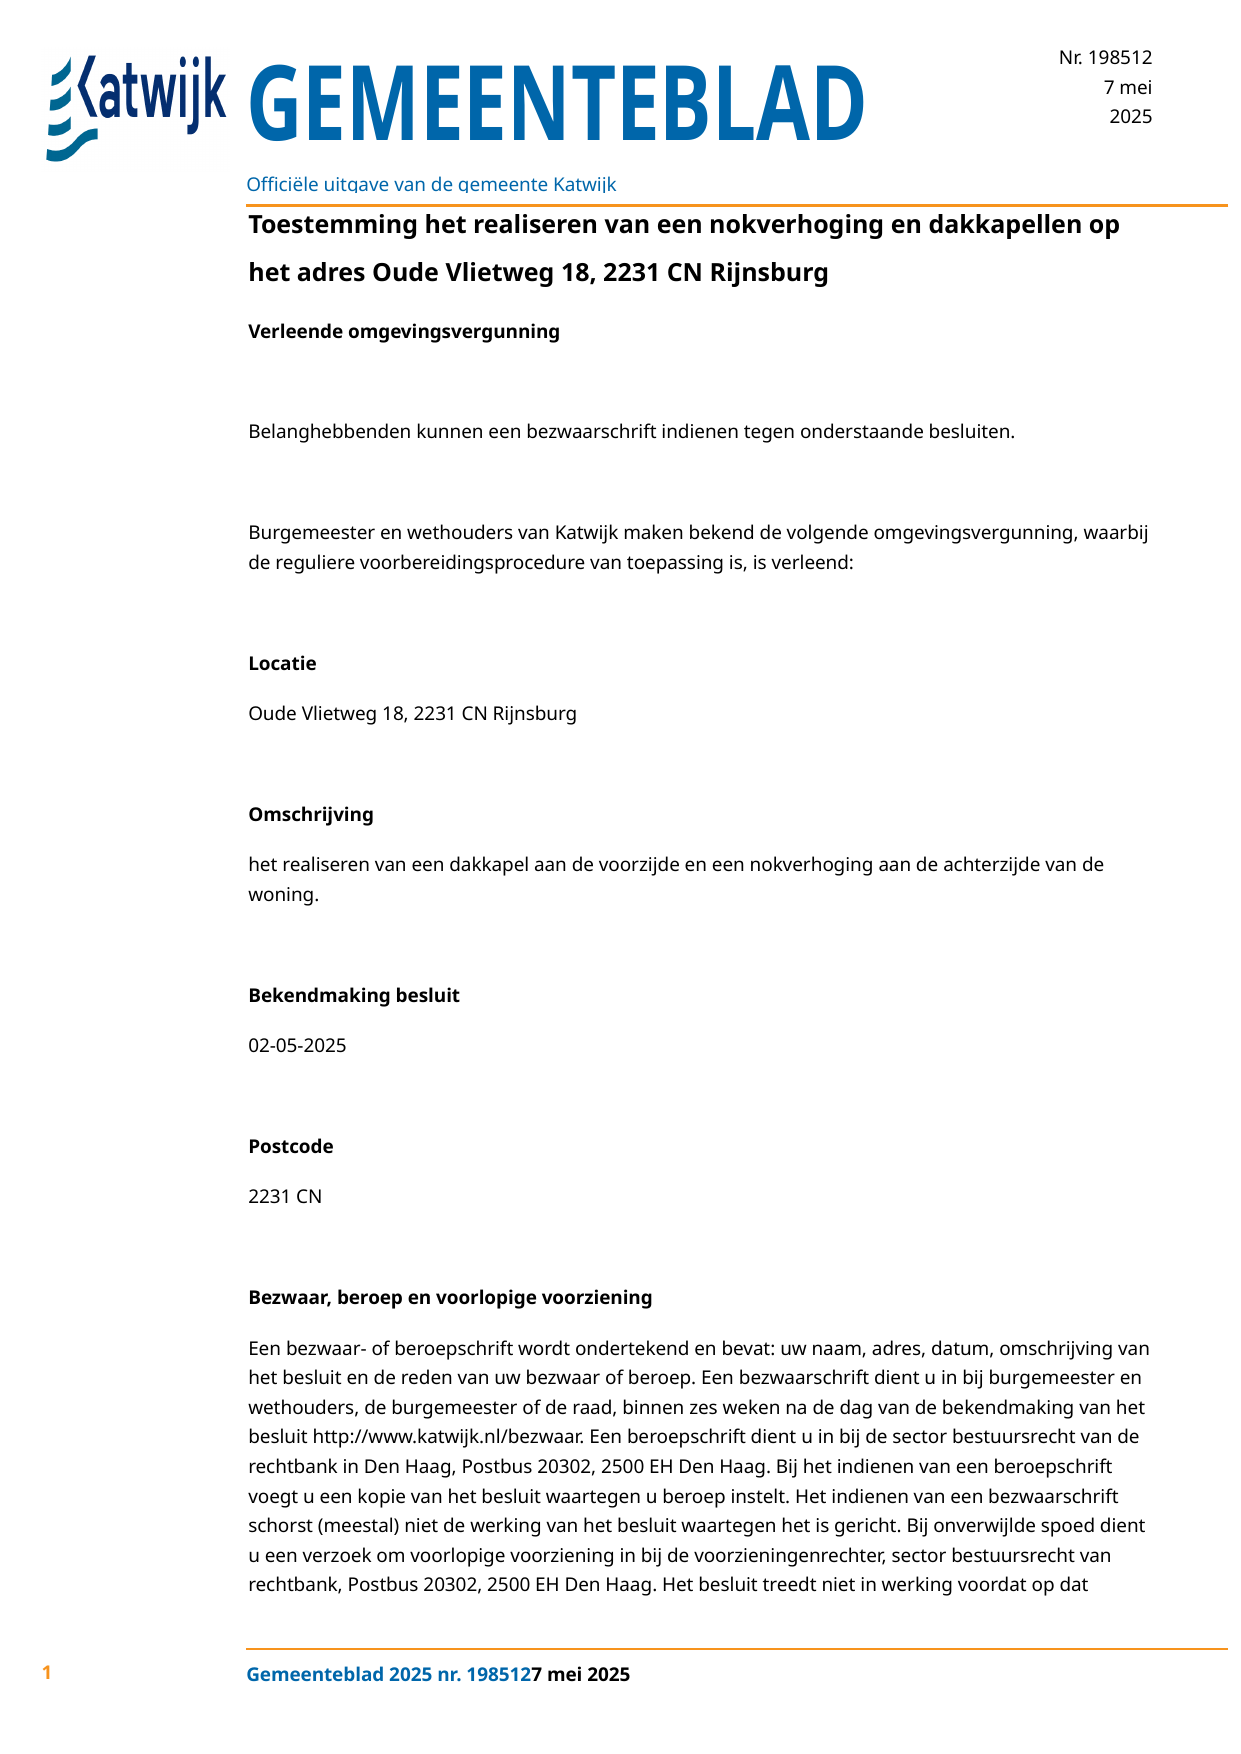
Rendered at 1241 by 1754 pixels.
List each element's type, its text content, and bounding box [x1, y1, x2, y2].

text Verleende omgevingsvergunning [248, 318, 1152, 344]
text Toestemming het realiseren van een nokverhoging en dakkapellen op het adres Oude Vlietweg 18, 2231 CN Rijnsburg [248, 207, 1152, 288]
text Belanghebbenden kunnen een bezwaarschrift indienen tegen onderstaande besluiten. [248, 419, 1152, 444]
picture [41, 47, 231, 172]
text Bekendmaking besluit [248, 982, 1152, 1008]
text Postcode [248, 1133, 1152, 1159]
text 02-05-2025 [248, 1032, 1152, 1058]
text Burgemeester en wethouders van Katwijk maken bekend de volgende omgevingsvergunning, waarbij de reguliere voorbereidingsprocedure van toepassing is, is verleend: [248, 519, 1152, 575]
text Bezwaar, beroep en voorlopige voorziening [248, 1284, 1152, 1310]
text Omschrijving [248, 801, 1152, 827]
text 2231 CN [248, 1184, 1152, 1209]
text Een bezwaar- of beroepschrift wordt ondertekend en bevat: uw naam, adres, datum, omschrijving van het besluit en de reden van uw bezwaar of beroep. Een bezwaarschrift dient u in bij burgemeester en wethouders, de burgemeester of de raad, binnen zes weken na de dag van de bekendmaking van het besluit http://www.katwijk.nl/bezwaar. Een beroepschrift dient u in bij de sector bestuursrecht van de rechtbank in Den Haag, Postbus 20302, 2500 EH Den Haag. Bij het indienen van een beroepschrift voegt u een kopie van het besluit waartegen u beroep instelt. Het indienen van een bezwaarschrift schorst (meestal) niet de werking van het besluit waartegen het is gericht. Bij onverwijlde spoed dient u een verzoek om voorlopige voorziening in bij de voorzieningenrechter, sector bestuursrecht van rechtbank, Postbus 20302, 2500 EH Den Haag. Het besluit treedt niet in werking voordat op dat [248, 1335, 1152, 1597]
text het realiseren van een dakkapel aan de voorzijde en een nokverhoging aan de achterzijde van de woning. [248, 852, 1152, 907]
text Locatie [248, 650, 1152, 676]
text Oude Vlietweg 18, 2231 CN Rijnsburg [248, 700, 1152, 726]
